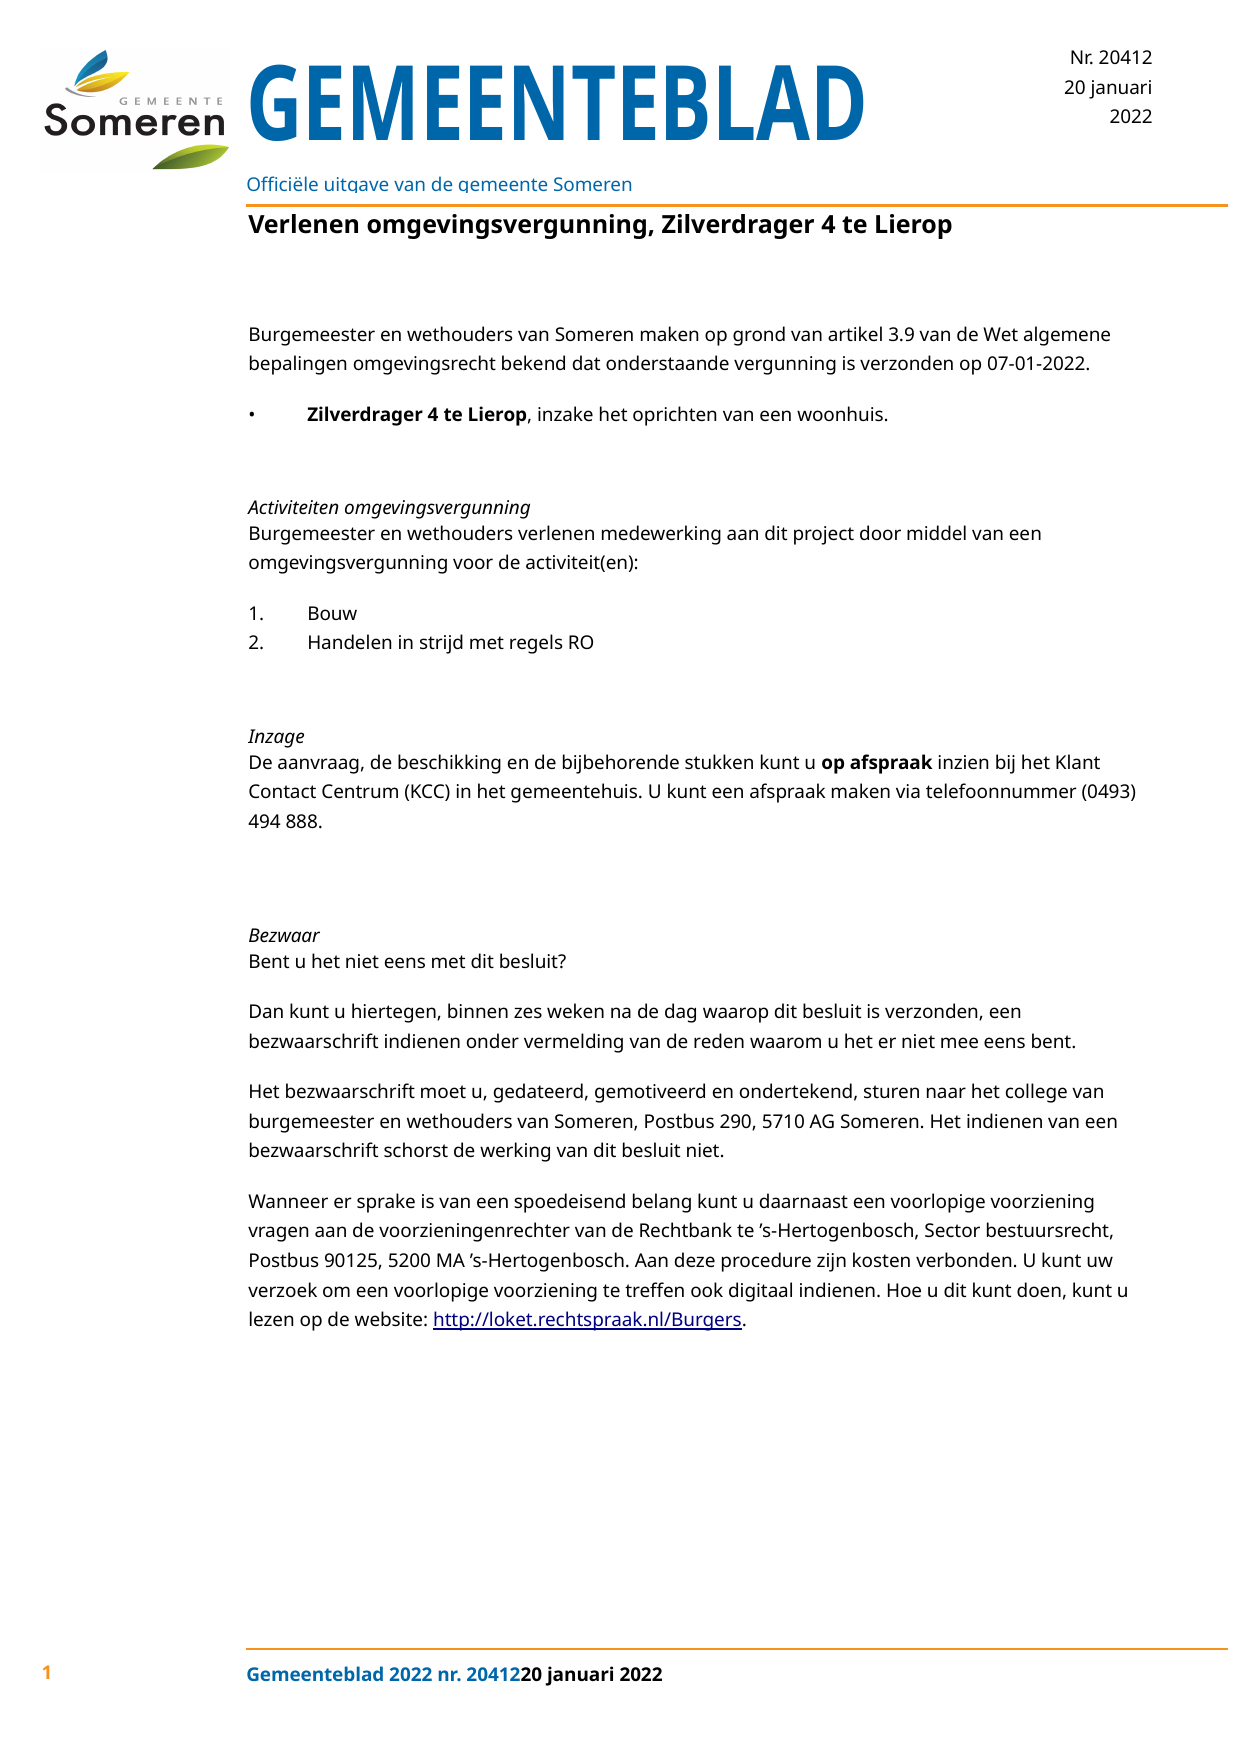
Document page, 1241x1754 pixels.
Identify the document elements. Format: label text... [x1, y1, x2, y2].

text Het bezwaarschrift moet u, gedateerd, gemotiveerd en ondertekend, sturen naar het college van burgemeester en wethouders van Someren, Postbus 290, 5710 AG Someren. Het indienen van een bezwaarschrift schorst de werking van dit besluit niet. [248, 1078, 1152, 1163]
list Bouw [248, 600, 1152, 626]
text Burgemeester en wethouders van Someren maken op grond van artikel 3.9 van de Wet algemene bepalingen omgevingsrecht bekend dat onderstaande vergunning is verzonden op 07-01-2022. [248, 321, 1152, 376]
text Bezwaar [248, 922, 1152, 948]
picture [41, 47, 231, 172]
text Inzage [248, 723, 1152, 749]
text Wanneer er sprake is van een spoedeisend belang kunt u daarnaast een voorlopige voorziening vragen aan de voorzieningenrechter van de Rechtbank te ’s-Hertogenbosch, Sector bestuursrecht, Postbus 90125, 5200 MA ’s-Hertogenbosch. Aan deze procedure zijn kosten verbonden. U kunt uw verzoek om een voorlopige voorziening te treffen ook digitaal indienen. Hoe u dit kunt doen, kunt u lezen op de website: http://loket.rechtspraak.nl/Burgers. [248, 1188, 1152, 1332]
text Bent u het niet eens met dit besluit? [248, 948, 1152, 974]
text Activiteiten omgevingsvergunning [248, 494, 1152, 520]
text Verlenen omgevingsvergunning, Zilverdrager 4 te Lierop [248, 207, 1152, 241]
text Burgemeester en wethouders verlenen medewerking aan dit project door middel van een omgevingsvergunning voor de activiteit(en): [248, 520, 1152, 575]
text Dan kunt u hiertegen, binnen zes weken na de dag waarop dit besluit is verzonden, een bezwaarschrift indienen onder vermelding van de reden waarom u het er niet mee eens bent. [248, 998, 1152, 1054]
list Zilverdrager 4 te Lierop, inzake het oprichten van een woonhuis. [248, 401, 1152, 426]
list Handelen in strijd met regels RO [248, 629, 1152, 655]
text De aanvraag, de beschikking en de bijbehorende stukken kunt u op afspraak inzien bij het Klant Contact Centrum (KCC) in het gemeentehuis. U kunt een afspraak maken via telefoonnummer (0493) 494 888. [248, 749, 1152, 834]
